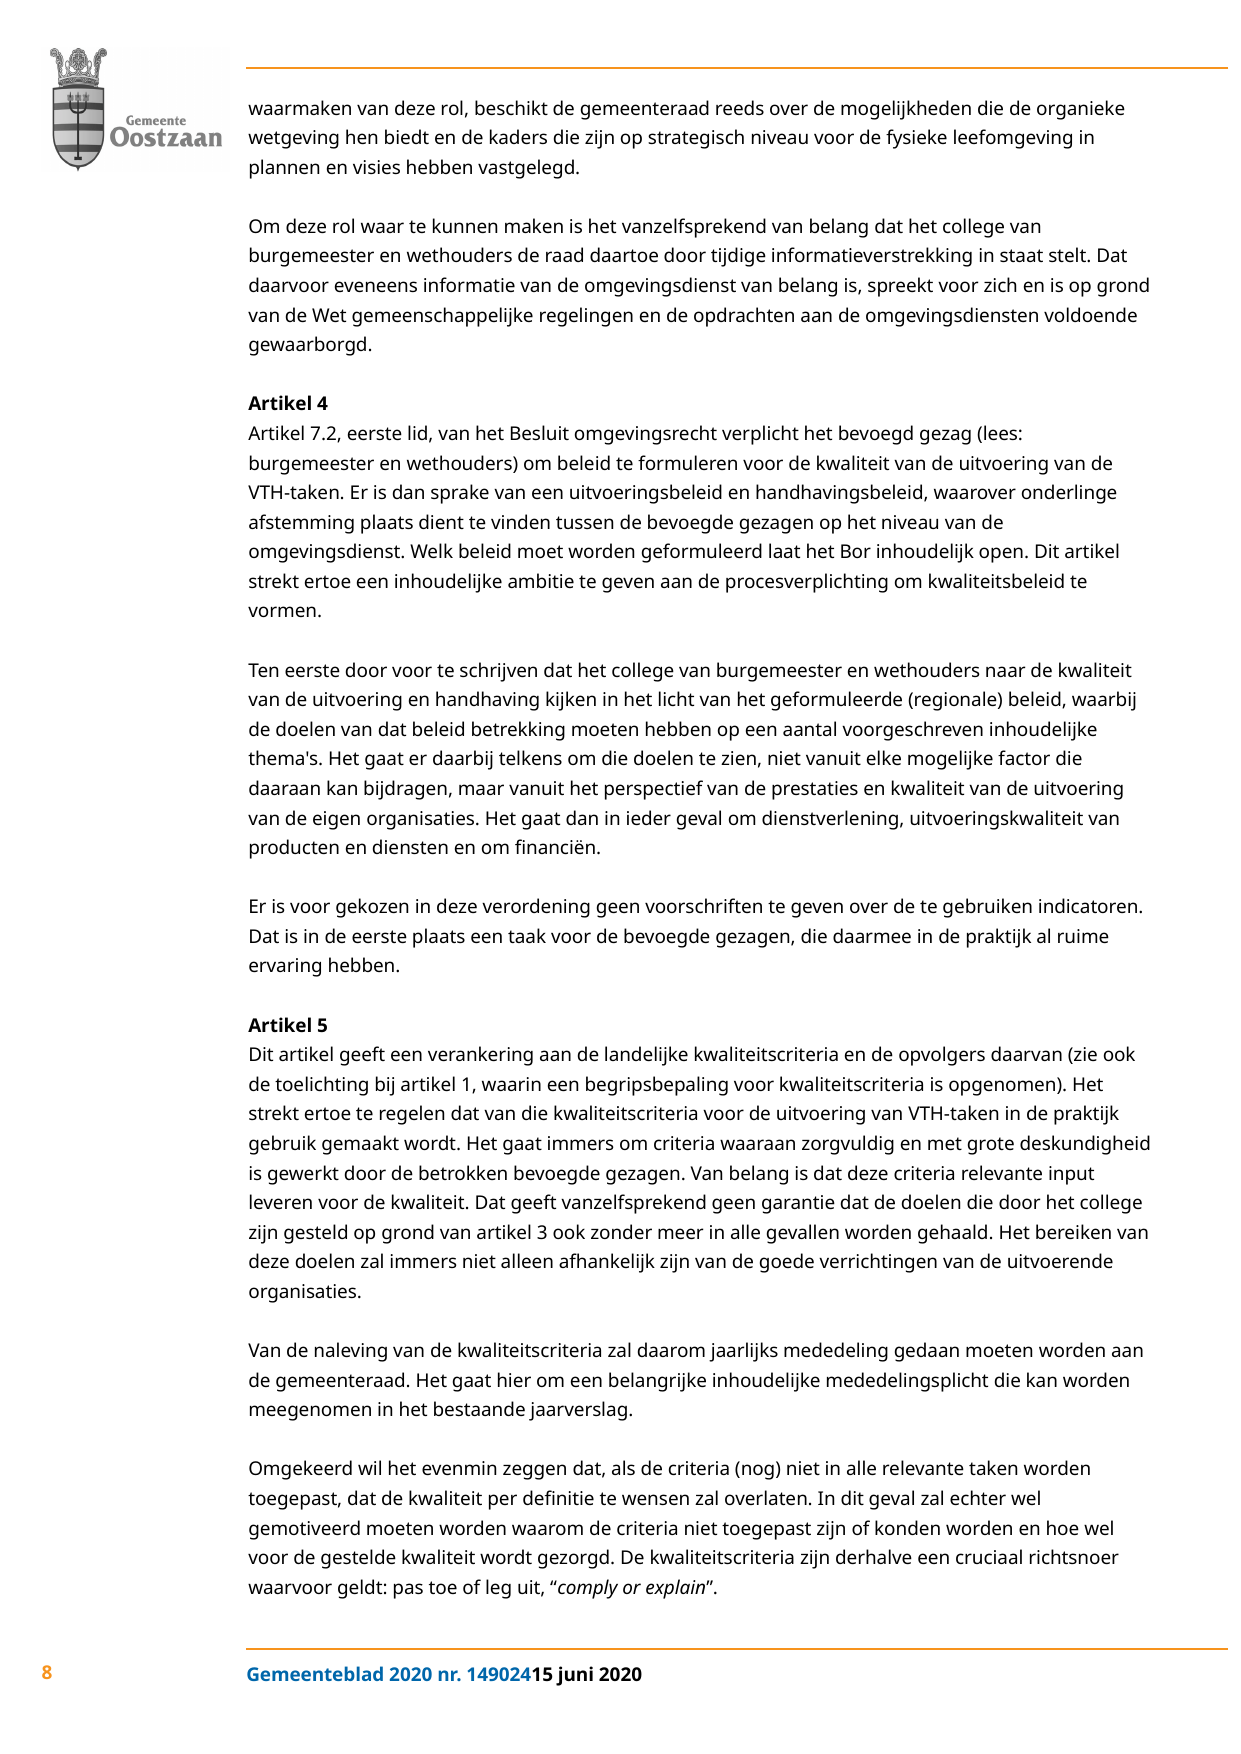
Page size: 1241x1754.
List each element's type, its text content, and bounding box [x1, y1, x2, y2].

text Artikel 4 [248, 391, 1152, 416]
text Artikel 5 [248, 1012, 1152, 1038]
text Artikel 7.2, eerste lid, van het Besluit omgevingsrecht verplicht het bevoegd gezag (lees: burgemeester en wethouders) om beleid te formuleren voor de kwaliteit van de uitvoering van de VTH-taken. Er is dan sprake van een uitvoeringsbeleid en handhavingsbeleid, waarover onderlinge afstemming plaats dient te vinden tussen de bevoegde gezagen op het niveau van de omgevingsdienst. Welk beleid moet worden geformuleerd laat het Bor inhoudelijk open. Dit artikel strekt ertoe een inhoudelijke ambitie te geven aan de procesverplichting om kwaliteitsbeleid te vormen. [248, 420, 1152, 623]
text waarmaken van deze rol, beschikt de gemeenteraad reeds over de mogelijkheden die de organieke wetgeving hen biedt en de kaders die zijn op strategisch niveau voor de fysieke leefomgeving in plannen en visies hebben vastgelegd. [248, 95, 1152, 180]
text Er is voor gekozen in deze verordening geen voorschriften te geven over de te gebruiken indicatoren. Dat is in de eerste plaats een taak voor de bevoegde gezagen, die daarmee in de praktijk al ruime ervaring hebben. [248, 893, 1152, 978]
text Van de naleving van de kwaliteitscriteria zal daarom jaarlijks mededeling gedaan moeten worden aan de gemeenteraad. Het gaat hier om een belangrijke inhoudelijke mededelingsplicht die kan worden meegenomen in het bestaande jaarverslag. [248, 1337, 1152, 1422]
picture [41, 47, 231, 172]
text Om deze rol waar te kunnen maken is het vanzelfsprekend van belang dat het college van burgemeester en wethouders de raad daartoe door tijdige informatieverstrekking in staat stelt. Dat daarvoor eveneens informatie van de omgevingsdienst van belang is, spreekt voor zich en is op grond van de Wet gemeenschappelijke regelingen en de opdrachten aan de omgevingsdiensten voldoende gewaarborgd. [248, 213, 1152, 357]
text Omgekeerd wil het evenmin zeggen dat, als de criteria (nog) niet in alle relevante taken worden toegepast, dat de kwaliteit per definitie te wensen zal overlaten. In dit geval zal echter wel gemotiveerd moeten worden waarom de criteria niet toegepast zijn of konden worden en hoe wel voor de gestelde kwaliteit wordt gezorgd. De kwaliteitscriteria zijn derhalve een cruciaal richtsnoer waarvoor geldt: pas toe of leg uit, “comply or explain”. [248, 1456, 1152, 1600]
text Dit artikel geeft een verankering aan de landelijke kwaliteitscriteria en de opvolgers daarvan (zie ook de toelichting bij artikel 1, waarin een begripsbepaling voor kwaliteitscriteria is opgenomen). Het strekt ertoe te regelen dat van die kwaliteitscriteria voor de uitvoering van VTH-taken in de praktijk gebruik gemaakt wordt. Het gaat immers om criteria waaraan zorgvuldig en met grote deskundigheid is gewerkt door de betrokken bevoegde gezagen. Van belang is dat deze criteria relevante input leveren voor de kwaliteit. Dat geeft vanzelfsprekend geen garantie dat de doelen die door het college zijn gesteld op grond van artikel 3 ook zonder meer in alle gevallen worden gehaald. Het bereiken van deze doelen zal immers niet alleen afhankelijk zijn van de goede verrichtingen van de uitvoerende organisaties. [248, 1041, 1152, 1304]
text Ten eerste door voor te schrijven dat het college van burgemeester en wethouders naar de kwaliteit van de uitvoering en handhaving kijken in het licht van het geformuleerde (regionale) beleid, waarbij de doelen van dat beleid betrekking moeten hebben op een aantal voorgeschreven inhoudelijke thema's. Het gaat er daarbij telkens om die doelen te zien, niet vanuit elke mogelijke factor die daaraan kan bijdragen, maar vanuit het perspectief van de prestaties en kwaliteit van de uitvoering van de eigen organisaties. Het gaat dan in ieder geval om dienstverlening, uitvoeringskwaliteit van producten en diensten en om financiën. [248, 657, 1152, 860]
